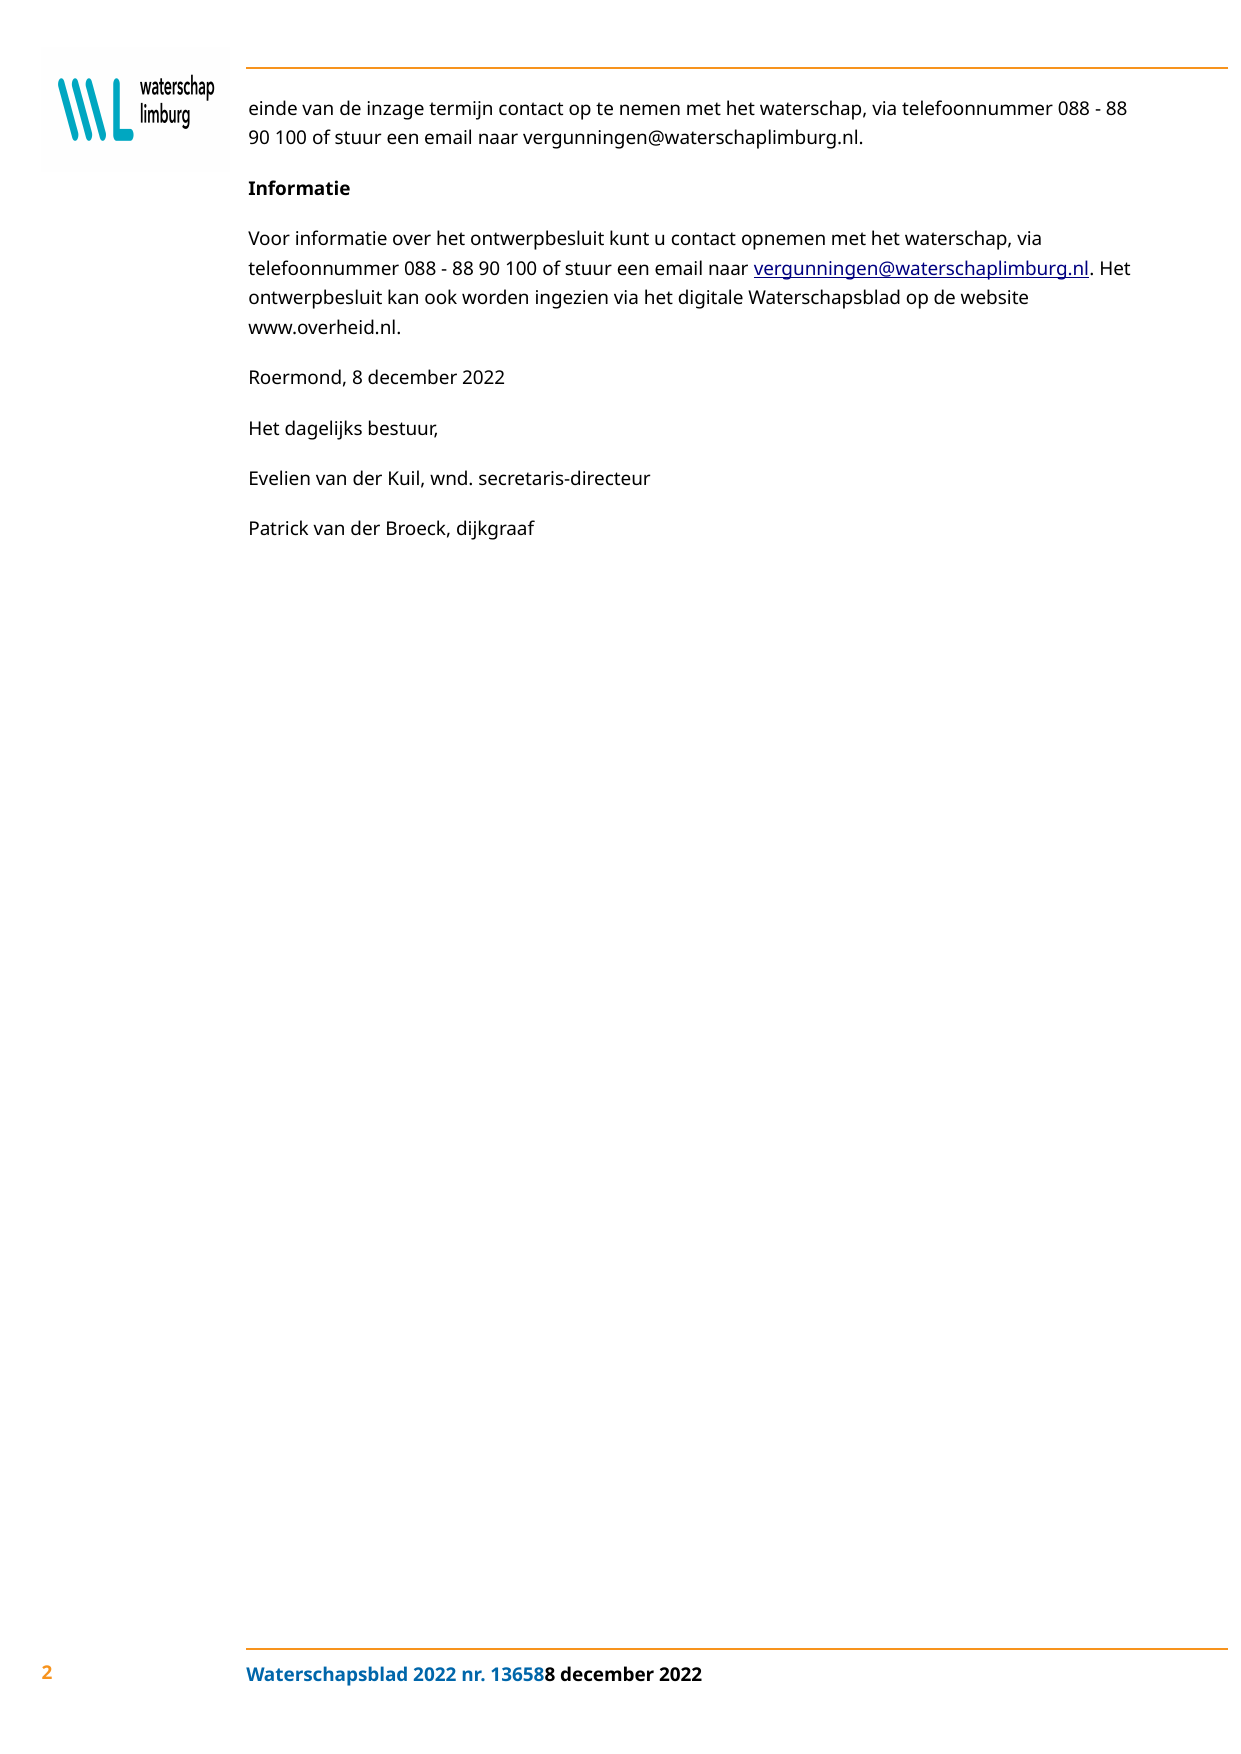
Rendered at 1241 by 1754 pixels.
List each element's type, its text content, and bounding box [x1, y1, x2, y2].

text einde van de inzage termijn contact op te nemen met het waterschap, via telefoonnummer 088 - 88 90 100 of stuur een email naar vergunningen@waterschaplimburg.nl. [248, 95, 1152, 150]
text Patrick van der Broeck, dijkgraaf [248, 516, 1152, 541]
text Voor informatie over het ontwerpbesluit kunt u contact opnemen met het waterschap, via telefoonnummer 088 - 88 90 100 of stuur een email naar vergunningen@waterschaplimburg.nl. Het ontwerpbesluit kan ook worden ingezien via het digitale Waterschapsblad op de website www.overheid.nl. [248, 225, 1152, 340]
text Evelien van der Kuil, wnd. secretaris-directeur [248, 465, 1152, 491]
picture [41, 47, 231, 172]
text Het dagelijks bestuur, [248, 415, 1152, 441]
text Informatie [248, 175, 1152, 201]
text Roermond, 8 december 2022 [248, 364, 1152, 390]
